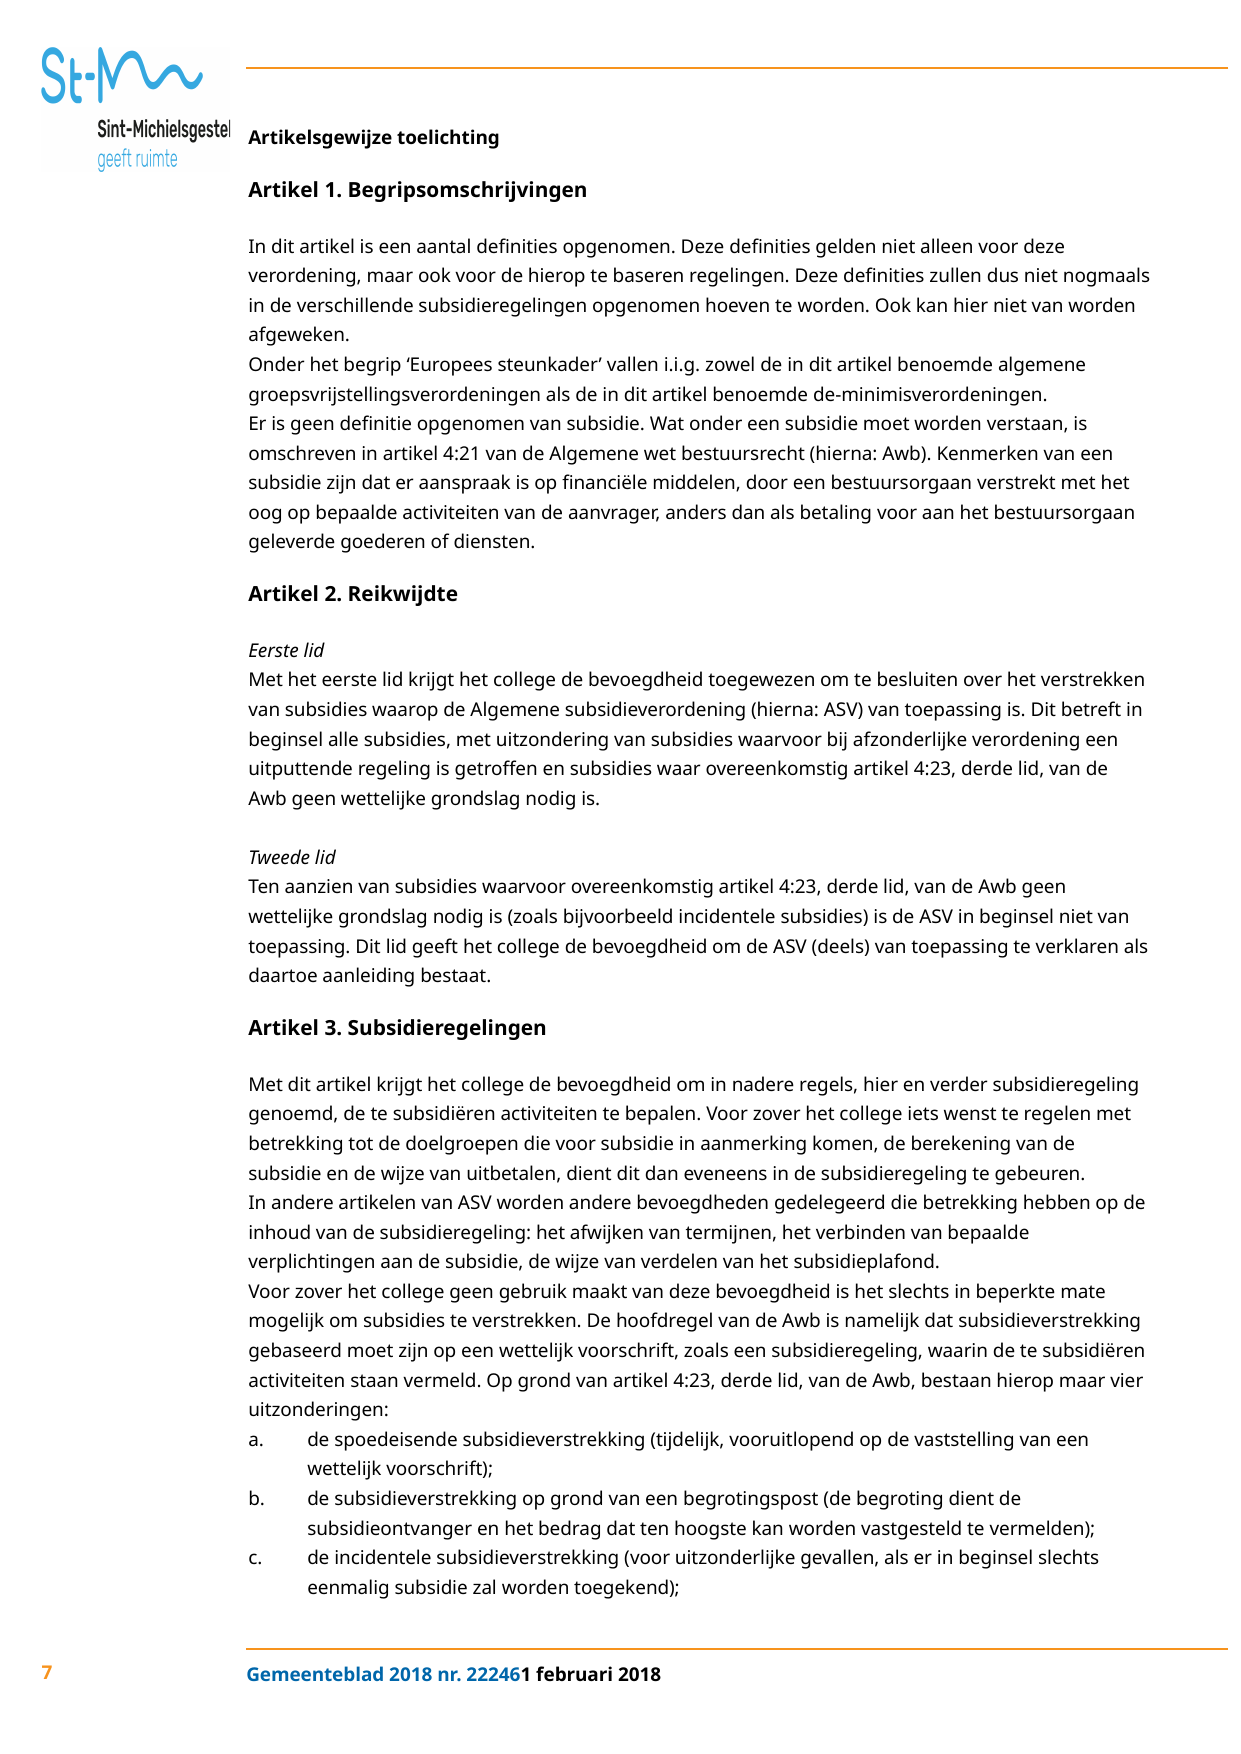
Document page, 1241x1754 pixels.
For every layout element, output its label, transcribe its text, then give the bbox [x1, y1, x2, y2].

text In andere artikelen van ASV worden andere bevoegdheden gedelegeerd die betrekking hebben op de inhoud van de subsidieregeling: het afwijken van termijnen, het verbinden van bepaalde verplichtingen aan de subsidie, de wijze van verdelen van het subsidieplafond. [248, 1189, 1152, 1274]
text Voor zover het college geen gebruik maakt van deze bevoegdheid is het slechts in beperkte mate mogelijk om subsidies te verstrekken. De hoofdregel van de Awb is namelijk dat subsidieverstrekking gebaseerd moet zijn op een wettelijk voorschrift, zoals een subsidieregeling, waarin de te subsidiëren activiteiten staan vermeld. Op grond van artikel 4:23, derde lid, van de Awb, bestaan hierop maar vier uitzonderingen: [248, 1278, 1152, 1422]
text Er is geen definitie opgenomen van subsidie. Wat onder een subsidie moet worden verstaan, is omschreven in artikel 4:21 van de Algemene wet bestuursrecht (hierna: Awb). Kenmerken van een subsidie zijn dat er aanspraak is op financiële middelen, door een bestuursorgaan verstrekt met het oog op bepaalde activiteiten van de aanvrager, anders dan als betaling voor aan het bestuursorgaan geleverde goederen of diensten. [248, 410, 1152, 554]
text Artikel 1. Begripsomschrijvingen [248, 175, 1152, 203]
text In dit artikel is een aantal definities opgenomen. Deze definities gelden niet alleen voor deze verordening, maar ook voor de hierop te baseren regelingen. Deze definities zullen dus niet nogmaals in de verschillende subsidieregelingen opgenomen hoeven te worden. Ook kan hier niet van worden afgeweken. [248, 233, 1152, 347]
text Eerste lid [248, 637, 1152, 663]
text Artikelsgewijze toelichting [248, 124, 1152, 150]
text Onder het begrip ‘Europees steunkader’ vallen i.i.g. zowel de in dit artikel benoemde algemene groepsvrijstellingsverordeningen als de in dit artikel benoemde de-minimisverordeningen. [248, 351, 1152, 406]
list de spoedeisende subsidieverstrekking (tijdelijk, vooruitlopend op de vaststelling van een wettelijk voorschrift); [248, 1426, 1152, 1481]
text Artikel 2. Reikwijdte [248, 579, 1152, 607]
text Met dit artikel krijgt het college de bevoegdheid om in nadere regels, hier en verder subsidieregeling genoemd, de te subsidiëren activiteiten te bepalen. Voor zover het college iets wenst te regelen met betrekking tot de doelgroepen die voor subsidie in aanmerking komen, de berekening van de subsidie en de wijze van uitbetalen, dient dit dan eveneens in de subsidieregeling te gebeuren. [248, 1071, 1152, 1185]
text Ten aanzien van subsidies waarvoor overeenkomstig artikel 4:23, derde lid, van de Awb geen wettelijke grondslag nodig is (zoals bijvoorbeeld incidentele subsidies) is de ASV in beginsel niet van toepassing. Dit lid geeft het college de bevoegdheid om de ASV (deels) van toepassing te verklaren als daartoe aanleiding bestaat. [248, 874, 1152, 988]
list de incidentele subsidieverstrekking (voor uitzonderlijke gevallen, als er in beginsel slechts eenmalig subsidie zal worden toegekend); [248, 1544, 1152, 1599]
picture [41, 47, 231, 172]
text Tweede lid [248, 844, 1152, 870]
list de subsidieverstrekking op grond van een begrotingspost (de begroting dient de subsidieontvanger en het bedrag dat ten hoogste kan worden vastgesteld te vermelden); [248, 1485, 1152, 1540]
text Met het eerste lid krijgt het college de bevoegdheid toegewezen om te besluiten over het verstrekken van subsidies waarop de Algemene subsidieverordening (hierna: ASV) van toepassing is. Dit betreft in beginsel alle subsidies, met uitzondering van subsidies waarvoor bij afzonderlijke verordening een uitputtende regeling is getroffen en subsidies waar overeenkomstig artikel 4:23, derde lid, van de Awb geen wettelijke grondslag nodig is. [248, 667, 1152, 811]
text Artikel 3. Subsidieregelingen [248, 1013, 1152, 1041]
